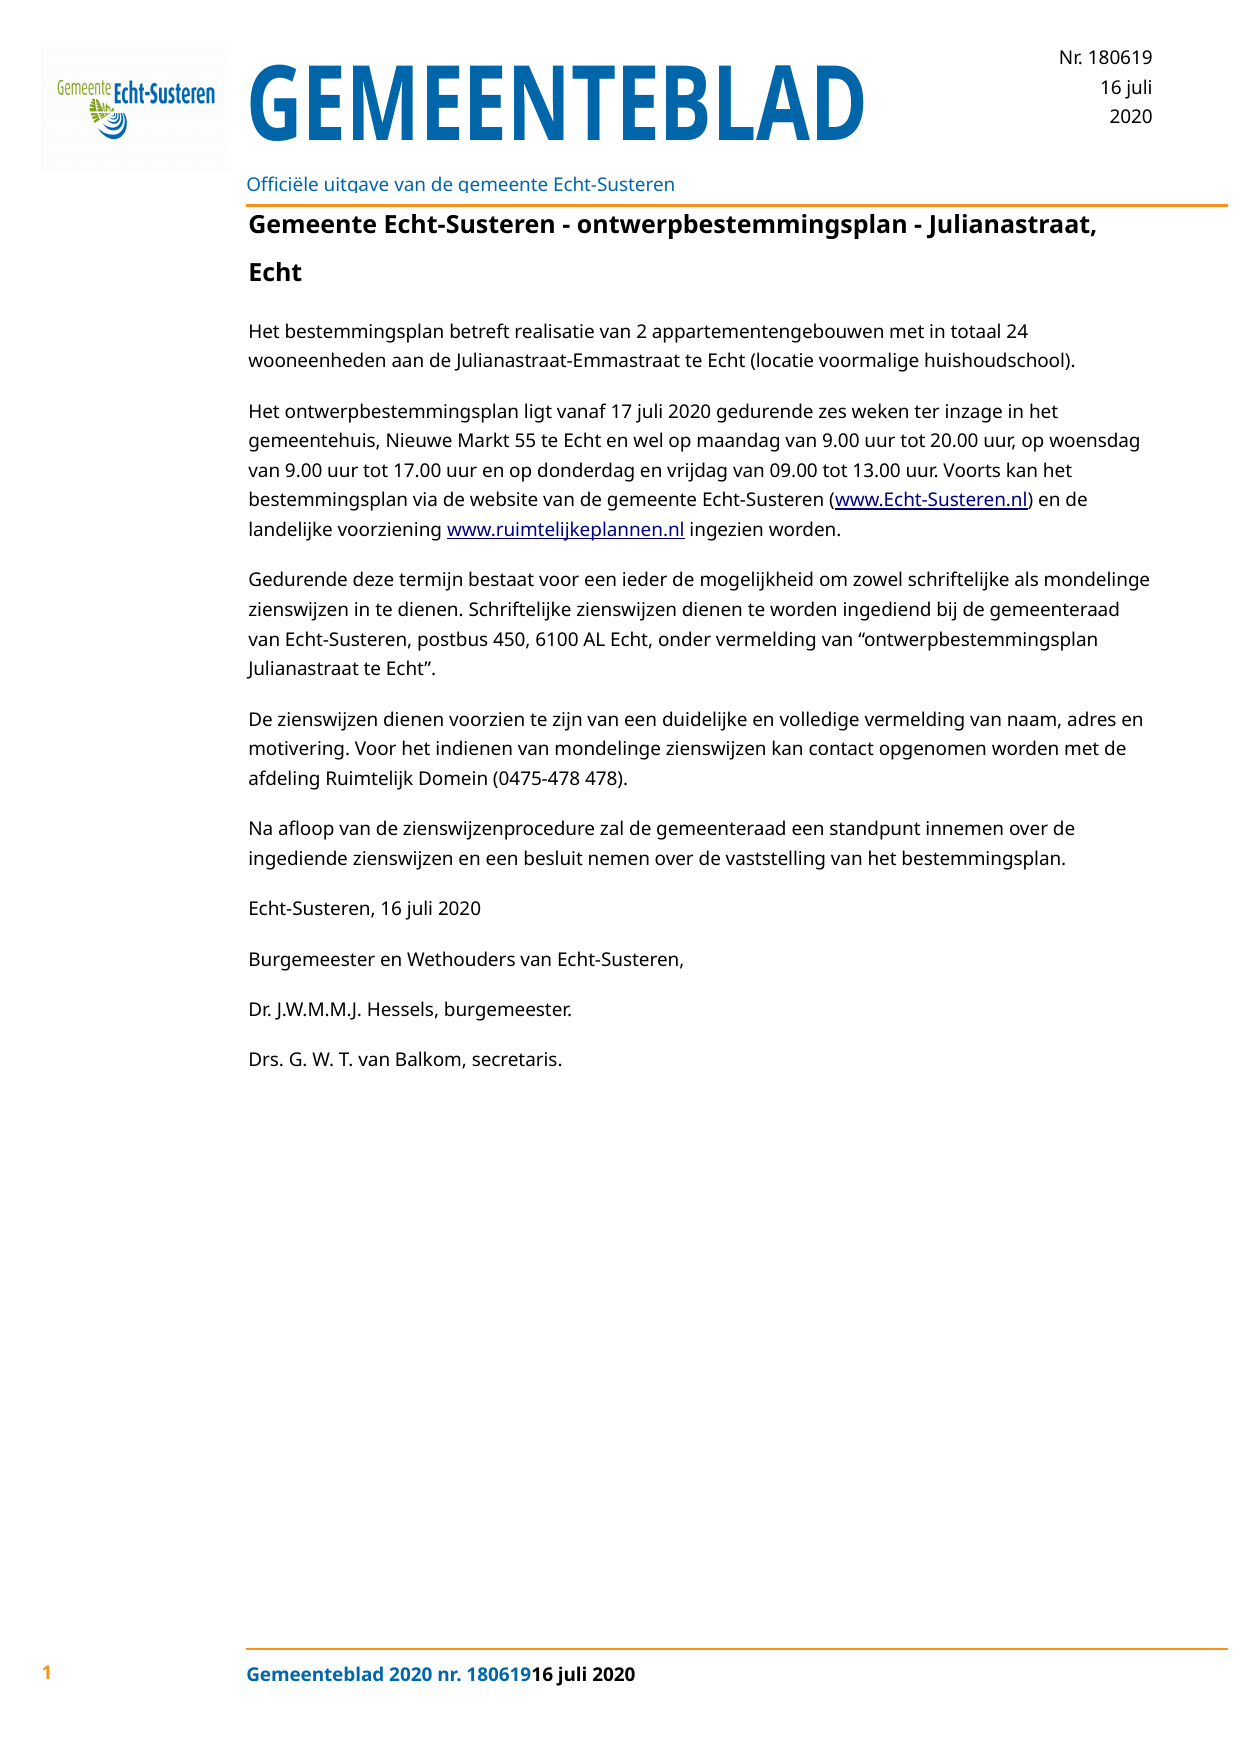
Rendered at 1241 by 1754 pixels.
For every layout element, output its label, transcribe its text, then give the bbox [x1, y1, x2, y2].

text De zienswijzen dienen voorzien te zijn van een duidelijke en volledige vermelding van naam, adres en motivering. Voor het indienen van mondelinge zienswijzen kan contact opgenomen worden met de afdeling Ruimtelijk Domein (0475-478 478). [248, 706, 1152, 791]
text Dr. J.W.M.M.J. Hessels, burgemeester. [248, 996, 1152, 1022]
text Echt-Susteren, 16 juli 2020 [248, 895, 1152, 921]
text Het bestemmingsplan betreft realisatie van 2 appartementengebouwen met in totaal 24 wooneenheden aan de Julianastraat-Emmastraat te Echt (locatie voormalige huishoudschool). [248, 318, 1152, 373]
text Gedurende deze termijn bestaat voor een ieder de mogelijkheid om zowel schriftelijke als mondelinge zienswijzen in te dienen. Schriftelijke zienswijzen dienen te worden ingediend bij de gemeenteraad van Echt-Susteren, postbus 450, 6100 AL Echt, onder vermelding van “ontwerpbestemmingsplan Julianastraat te Echt”. [248, 567, 1152, 681]
picture [41, 47, 231, 172]
text Het ontwerpbestemmingsplan ligt vanaf 17 juli 2020 gedurende zes weken ter inzage in het gemeentehuis, Nieuwe Markt 55 te Echt en wel op maandag van 9.00 uur tot 20.00 uur, op woensdag van 9.00 uur tot 17.00 uur en op donderdag en vrijdag van 09.00 tot 13.00 uur. Voorts kan het bestemmingsplan via de website van de gemeente Echt-Susteren (www.Echt-Susteren.nl) en de landelijke voorziening www.ruimtelijkeplannen.nl ingezien worden. [248, 398, 1152, 542]
text Drs. G. W. T. van Balkom, secretaris. [248, 1047, 1152, 1072]
text Gemeente Echt-Susteren - ontwerpbestemmingsplan - Julianastraat, Echt [248, 207, 1152, 288]
text Burgemeester en Wethouders van Echt-Susteren, [248, 946, 1152, 972]
text Na afloop van de zienswijzenprocedure zal de gemeenteraad een standpunt innemen over de ingediende zienswijzen en een besluit nemen over de vaststelling van het bestemmingsplan. [248, 815, 1152, 871]
